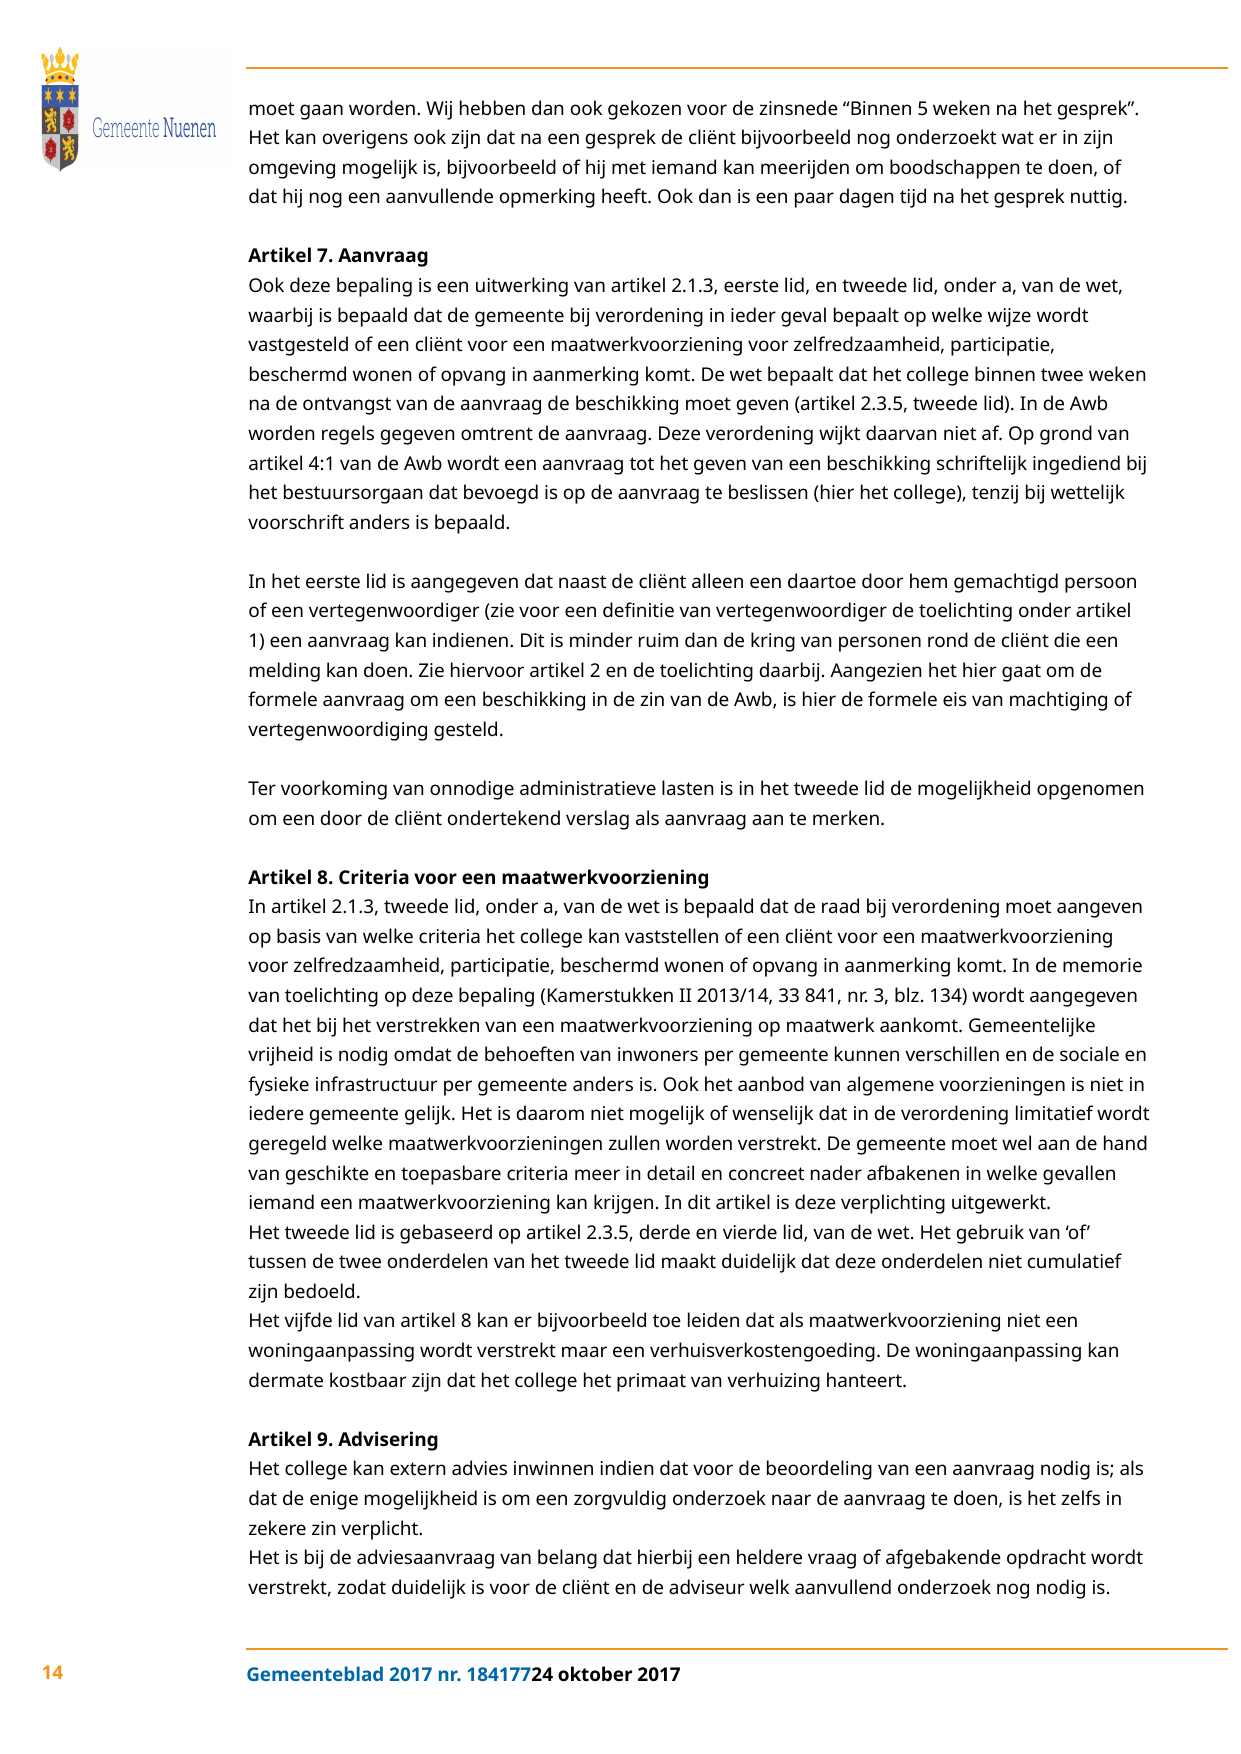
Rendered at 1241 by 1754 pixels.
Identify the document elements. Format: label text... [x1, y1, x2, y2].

text Ter voorkoming van onnodige administratieve lasten is in het tweede lid de mogelijkheid opgenomen om een door de cliënt ondertekend verslag als aanvraag aan te merken. [248, 775, 1152, 831]
text Het college kan extern advies inwinnen indien dat voor de beoordeling van een aanvraag nodig is; als dat de enige mogelijkheid is om een zorgvuldig onderzoek naar de aanvraag te doen, is het zelfs in zekere zin verplicht. [248, 1456, 1152, 1541]
text Artikel 9. Advisering [248, 1426, 1152, 1452]
text moet gaan worden. Wij hebben dan ook gekozen voor de zinsnede “Binnen 5 weken na het gesprek”. Het kan overigens ook zijn dat na een gesprek de cliënt bijvoorbeeld nog onderzoekt wat er in zijn omgeving mogelijk is, bijvoorbeeld of hij met iemand kan meerijden om boodschappen te doen, of dat hij nog een aanvullende opmerking heeft. Ook dan is een paar dagen tijd na het gesprek nuttig. [248, 95, 1152, 209]
text Het tweede lid is gebaseerd op artikel 2.3.5, derde en vierde lid, van de wet. Het gebruik van ‘of’ tussen de twee onderdelen van het tweede lid maakt duidelijk dat deze onderdelen niet cumulatief zijn bedoeld. [248, 1219, 1152, 1304]
text In artikel 2.1.3, tweede lid, onder a, van de wet is bepaald dat de raad bij verordening moet aangeven op basis van welke criteria het college kan vaststellen of een cliënt voor een maatwerkvoorziening voor zelfredzaamheid, participatie, beschermd wonen of opvang in aanmerking komt. In de memorie van toelichting op deze bepaling (Kamerstukken II 2013/14, 33 841, nr. 3, blz. 134) wordt aangegeven dat het bij het verstrekken van een maatwerkvoorziening op maatwerk aankomt. Gemeentelijke vrijheid is nodig omdat de behoeften van inwoners per gemeente kunnen verschillen en de sociale en fysieke infrastructuur per gemeente anders is. Ook het aanbod van algemene voorzieningen is niet in iedere gemeente gelijk. Het is daarom niet mogelijk of wenselijk dat in de verordening limitatief wordt geregeld welke maatwerkvoorzieningen zullen worden verstrekt. De gemeente moet wel aan de hand van geschikte en toepasbare criteria meer in detail en concreet nader afbakenen in welke gevallen iemand een maatwerkvoorziening kan krijgen. In dit artikel is deze verplichting uitgewerkt. [248, 893, 1152, 1215]
text Ook deze bepaling is een uitwerking van artikel 2.1.3, eerste lid, en tweede lid, onder a, van de wet, waarbij is bepaald dat de gemeente bij verordening in ieder geval bepaalt op welke wijze wordt vastgesteld of een cliënt voor een maatwerkvoorziening voor zelfredzaamheid, participatie, beschermd wonen of opvang in aanmerking komt. De wet bepaalt dat het college binnen twee weken na de ontvangst van de aanvraag de beschikking moet geven (artikel 2.3.5, tweede lid). In de Awb worden regels gegeven omtrent de aanvraag. Deze verordening wijkt daarvan niet af. Op grond van artikel 4:1 van de Awb wordt een aanvraag tot het geven van een beschikking schriftelijk ingediend bij het bestuursorgaan dat bevoegd is op de aanvraag te beslissen (hier het college), tenzij bij wettelijk voorschrift anders is bepaald. [248, 272, 1152, 535]
text Artikel 8. Criteria voor een maatwerkvoorziening [248, 864, 1152, 890]
text Het vijfde lid van artikel 8 kan er bijvoorbeeld toe leiden dat als maatwerkvoorziening niet een woningaanpassing wordt verstrekt maar een verhuisverkostengoeding. De woningaanpassing kan dermate kostbaar zijn dat het college het primaat van verhuizing hanteert. [248, 1308, 1152, 1393]
text Artikel 7. Aanvraag [248, 243, 1152, 268]
text Het is bij de adviesaanvraag van belang dat hierbij een heldere vraag of afgebakende opdracht wordt verstrekt, zodat duidelijk is voor de cliёnt en de adviseur welk aanvullend onderzoek nog nodig is. [248, 1544, 1152, 1600]
picture [41, 47, 231, 172]
text In het eerste lid is aangegeven dat naast de cliënt alleen een daartoe door hem gemachtigd persoon of een vertegenwoordiger (zie voor een definitie van vertegenwoordiger de toelichting onder artikel 1) een aanvraag kan indienen. Dit is minder ruim dan de kring van personen rond de cliënt die een melding kan doen. Zie hiervoor artikel 2 en de toelichting daarbij. Aangezien het hier gaat om de formele aanvraag om een beschikking in de zin van de Awb, is hier de formele eis van machtiging of vertegenwoordiging gesteld. [248, 568, 1152, 742]
